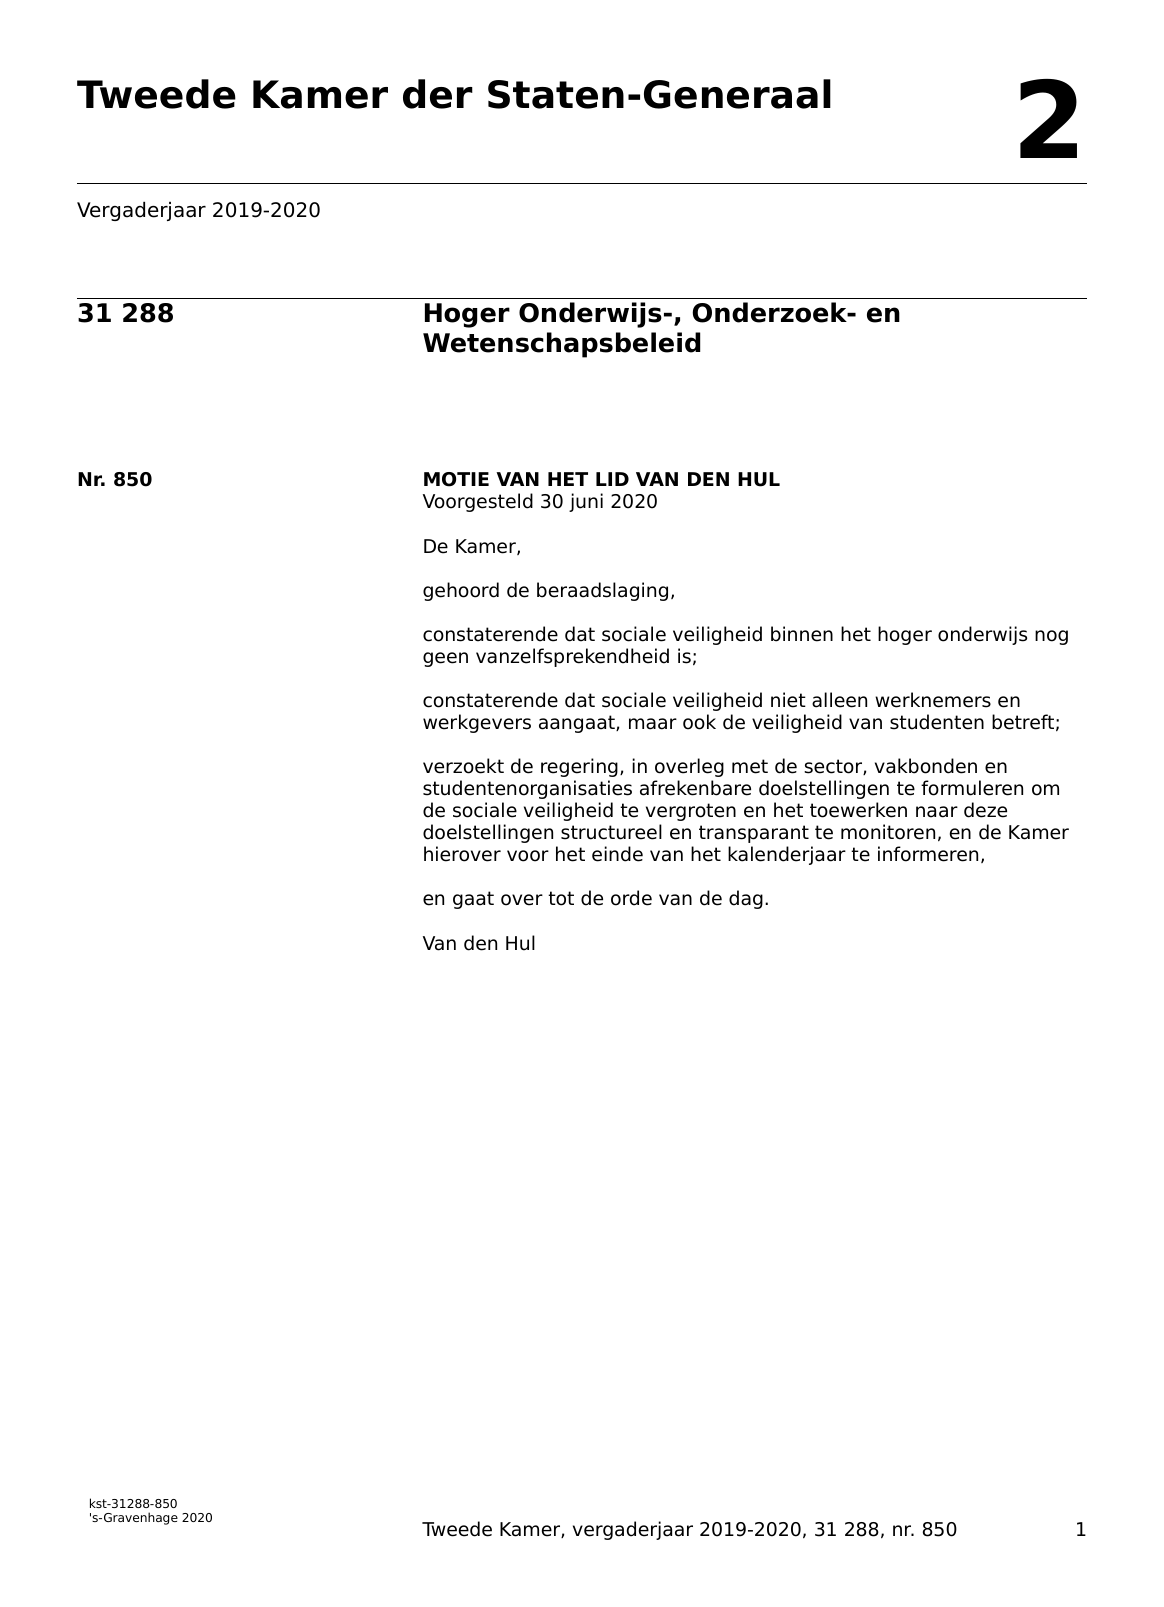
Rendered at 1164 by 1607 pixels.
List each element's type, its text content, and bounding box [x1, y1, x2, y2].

text 's-Gravenhage 2020 [88, 1511, 323, 1525]
text verzoekt de regering, in overleg met de sector, vakbonden en studentenorganisaties afrekenbare doelstellingen te formuleren om de sociale veiligheid te vergroten en het toewerken naar deze doelstellingen structureel en transparant te monitoren, en de Kamer hierover voor het einde van het kalenderjaar te informeren, [422, 756, 1087, 866]
text gehoord de beraadslaging, [422, 580, 1087, 602]
text constaterende dat sociale veiligheid binnen het hoger onderwijs nog geen vanzelfsprekendheid is; [422, 624, 1087, 668]
table_header 2 [886, 59, 1087, 183]
text Voorgesteld 30 juni 2020 [422, 491, 1087, 513]
text en gaat over tot de orde van de dag. [422, 888, 1087, 910]
text De Kamer, [422, 536, 1087, 557]
text Van den Hul [422, 932, 1087, 954]
table_cell Vergaderjaar 2019-2020 [77, 184, 1087, 298]
table_header Tweede Kamer der Staten-Generaal [77, 59, 886, 183]
text constaterende dat sociale veiligheid niet alleen werknemers en werkgevers aangaat, maar ook de veiligheid van studenten betreft; [422, 690, 1087, 734]
text kst-31288-850 [88, 1497, 323, 1511]
subtitle Nr. 850 MOTIE VAN HET LID VAN DEN HUL [77, 469, 1087, 491]
subtitle 31 288 Hoger Onderwijs-, Onderzoek- en Wetenschapsbeleid [77, 299, 1087, 358]
